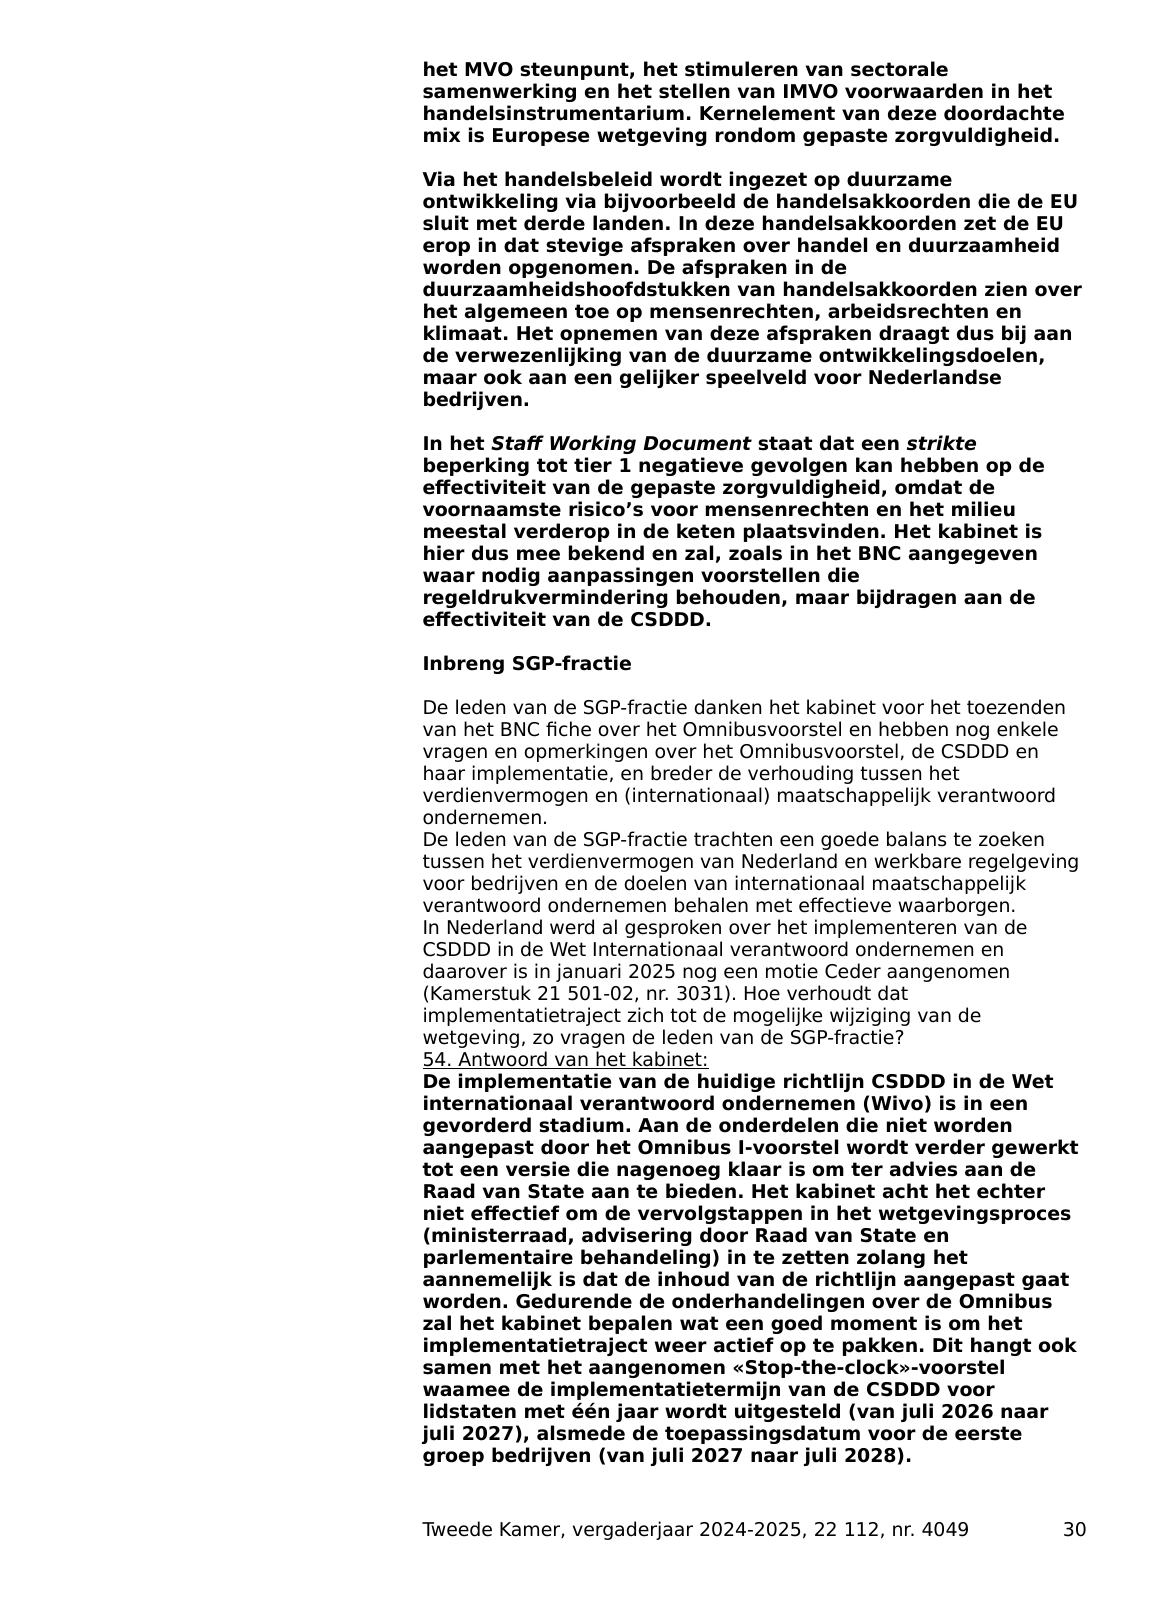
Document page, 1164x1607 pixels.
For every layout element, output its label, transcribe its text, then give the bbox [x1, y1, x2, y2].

text het MVO steunpunt, het stimuleren van sectorale samenwerking en het stellen van IMVO voorwaarden in het handelsinstrumentarium. Kernelement van deze doordachte mix is Europese wetgeving rondom gepaste zorgvuldigheid. [422, 59, 1087, 147]
subtitle Inbreng SGP-fractie [422, 653, 1087, 675]
text De leden van de SGP-fractie danken het kabinet voor het toezenden van het BNC fiche over het Omnibusvoorstel en hebben nog enkele vragen en opmerkingen over het Omnibusvoorstel, de CSDDD en haar implementatie, en breder de verhouding tussen het verdienvermogen en (internationaal) maatschappelijk verantwoord ondernemen. [422, 697, 1087, 829]
text In Nederland werd al gesproken over het implementeren van de CSDDD in de Wet Internationaal verantwoord ondernemen en daarover is in januari 2025 nog een motie Ceder aangenomen (Kamerstuk 21 501-02, nr. 3031). Hoe verhoudt dat implementatietraject zich tot de mogelijke wijziging van de wetgeving, zo vragen de leden van de SGP-fractie? [422, 917, 1087, 1049]
text In het Staff Working Document staat dat een strikte beperking tot tier 1 negatieve gevolgen kan hebben op de effectiviteit van de gepaste zorgvuldigheid, omdat de voornaamste risico’s voor mensenrechten en het milieu meestal verderop in de keten plaatsvinden. Het kabinet is hier dus mee bekend en zal, zoals in het BNC aangegeven waar nodig aanpassingen voorstellen die regeldrukvermindering behouden, maar bijdragen aan de effectiviteit van de CSDDD. [422, 433, 1087, 631]
text De implementatie van de huidige richtlijn CSDDD in de Wet internationaal verantwoord ondernemen (Wivo) is in een gevorderd stadium. Aan de onderdelen die niet worden aangepast door het Omnibus I-voorstel wordt verder gewerkt tot een versie die nagenoeg klaar is om ter advies aan de Raad van State aan te bieden. Het kabinet acht het echter niet effectief om de vervolgstappen in het wetgevingsproces (ministerraad, advisering door Raad van State en parlementaire behandeling) in te zetten zolang het aannemelijk is dat de inhoud van de richtlijn aangepast gaat worden. Gedurende de onderhandelingen over de Omnibus zal het kabinet bepalen wat een goed moment is om het implementatietraject weer actief op te pakken. Dit hangt ook samen met het aangenomen «Stop-the-clock»-voorstel waamee de implementatietermijn van de CSDDD voor lidstaten met één jaar wordt uitgesteld (van juli 2026 naar juli 2027), alsmede de toepassingsdatum voor de eerste groep bedrijven (van juli 2027 naar juli 2028). [422, 1071, 1087, 1467]
text 54. Antwoord van het kabinet: [422, 1049, 1087, 1071]
text Via het handelsbeleid wordt ingezet op duurzame ontwikkeling via bijvoorbeeld de handelsakkoorden die de EU sluit met derde landen. In deze handelsakkoorden zet de EU erop in dat stevige afspraken over handel en duurzaamheid worden opgenomen. De afspraken in de duurzaamheidshoofdstukken van handelsakkoorden zien over het algemeen toe op mensenrechten, arbeidsrechten en klimaat. Het opnemen van deze afspraken draagt dus bij aan de verwezenlijking van de duurzame ontwikkelingsdoelen, maar ook aan een gelijker speelveld voor Nederlandse bedrijven. [422, 169, 1087, 411]
text De leden van de SGP-fractie trachten een goede balans te zoeken tussen het verdienvermogen van Nederland en werkbare regelgeving voor bedrijven en de doelen van internationaal maatschappelijk verantwoord ondernemen behalen met effectieve waarborgen. [422, 829, 1087, 917]
